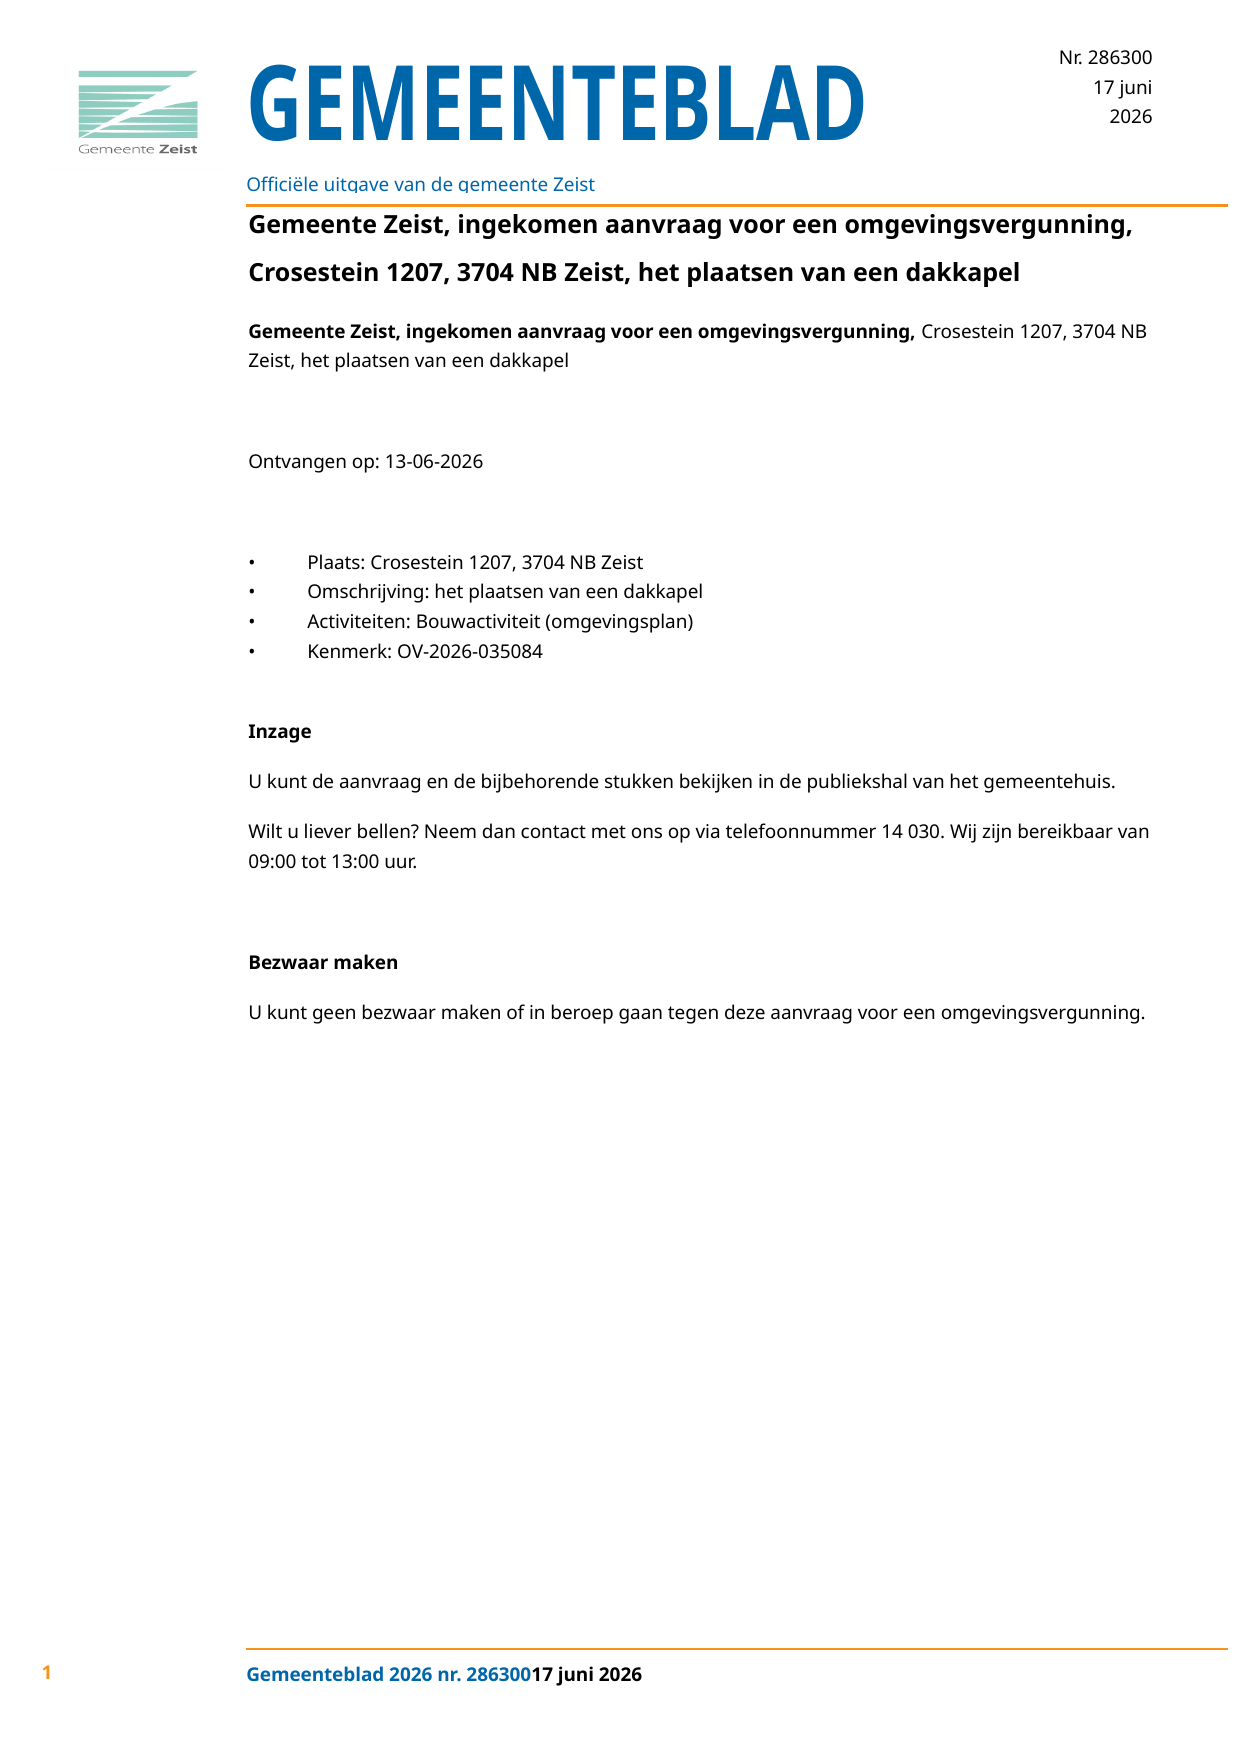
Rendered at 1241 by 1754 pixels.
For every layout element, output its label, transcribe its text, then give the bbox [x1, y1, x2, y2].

text Wilt u liever bellen? Neem dan contact met ons op via telefoonnummer 14 030. Wij zijn bereikbaar van 09:00 tot 13:00 uur. [248, 819, 1152, 874]
text Inzage [248, 718, 1152, 744]
text U kunt de aanvraag en de bijbehorende stukken bekijken in de publiekshal van het gemeentehuis. [248, 768, 1152, 794]
list Omschrijving: het plaatsen van een dakkapel [248, 579, 1152, 604]
text Gemeente Zeist, ingekomen aanvraag voor een omgevingsvergunning, Crosestein 1207, 3704 NB Zeist, het plaatsen van een dakkapel [248, 207, 1152, 288]
list Kenmerk: OV-2026-035084 [248, 638, 1152, 664]
text Ontvangen op: 13-06-2026 [248, 448, 1152, 474]
text U kunt geen bezwaar maken of in beroep gaan tegen deze aanvraag voor een omgevingsvergunning. [248, 999, 1152, 1025]
list Activiteiten: Bouwactiviteit (omgevingsplan) [248, 608, 1152, 634]
list Plaats: Crosestein 1207, 3704 NB Zeist [248, 549, 1152, 575]
text Bezwaar maken [248, 949, 1152, 975]
picture [41, 47, 231, 172]
text Gemeente Zeist, ingekomen aanvraag voor een omgevingsvergunning, Crosestein 1207, 3704 NB Zeist, het plaatsen van een dakkapel [248, 318, 1152, 373]
